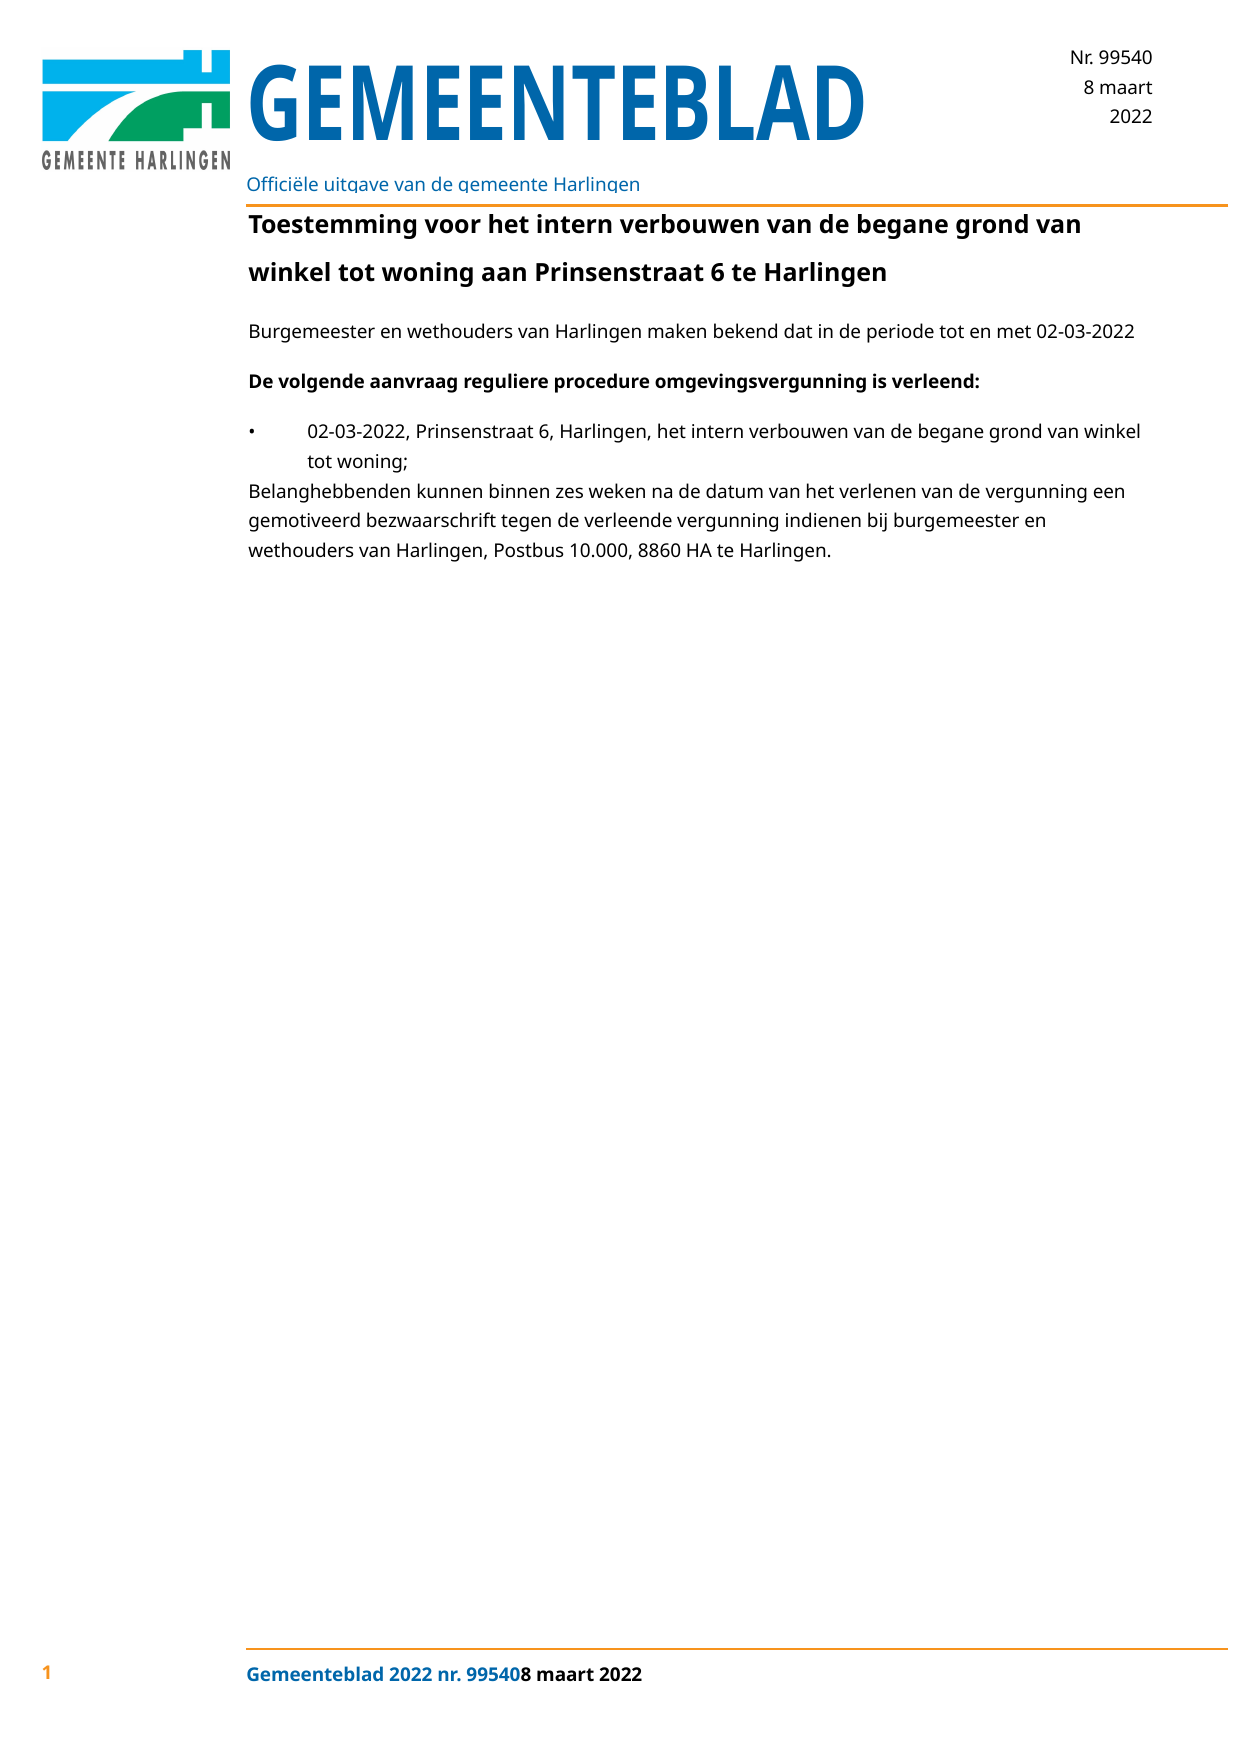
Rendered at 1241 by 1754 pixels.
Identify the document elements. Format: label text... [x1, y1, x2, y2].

text Burgemeester en wethouders van Harlingen maken bekend dat in de periode tot en met 02-03-2022 [248, 318, 1152, 344]
text Toestemming voor het intern verbouwen van de begane grond van winkel tot woning aan Prinsenstraat 6 te Harlingen [248, 207, 1152, 288]
picture [41, 47, 231, 172]
list 02-03-2022, Prinsenstraat 6, Harlingen, het intern verbouwen van de begane grond van winkel tot woning; [248, 419, 1152, 474]
text De volgende aanvraag reguliere procedure omgevingsvergunning is verleend: [248, 368, 1152, 394]
text Belanghebbenden kunnen binnen zes weken na de datum van het verlenen van de vergunning een gemotiveerd bezwaarschrift tegen de verleende vergunning indienen bij burgemeester en wethouders van Harlingen, Postbus 10.000, 8860 HA te Harlingen. [248, 478, 1152, 563]
